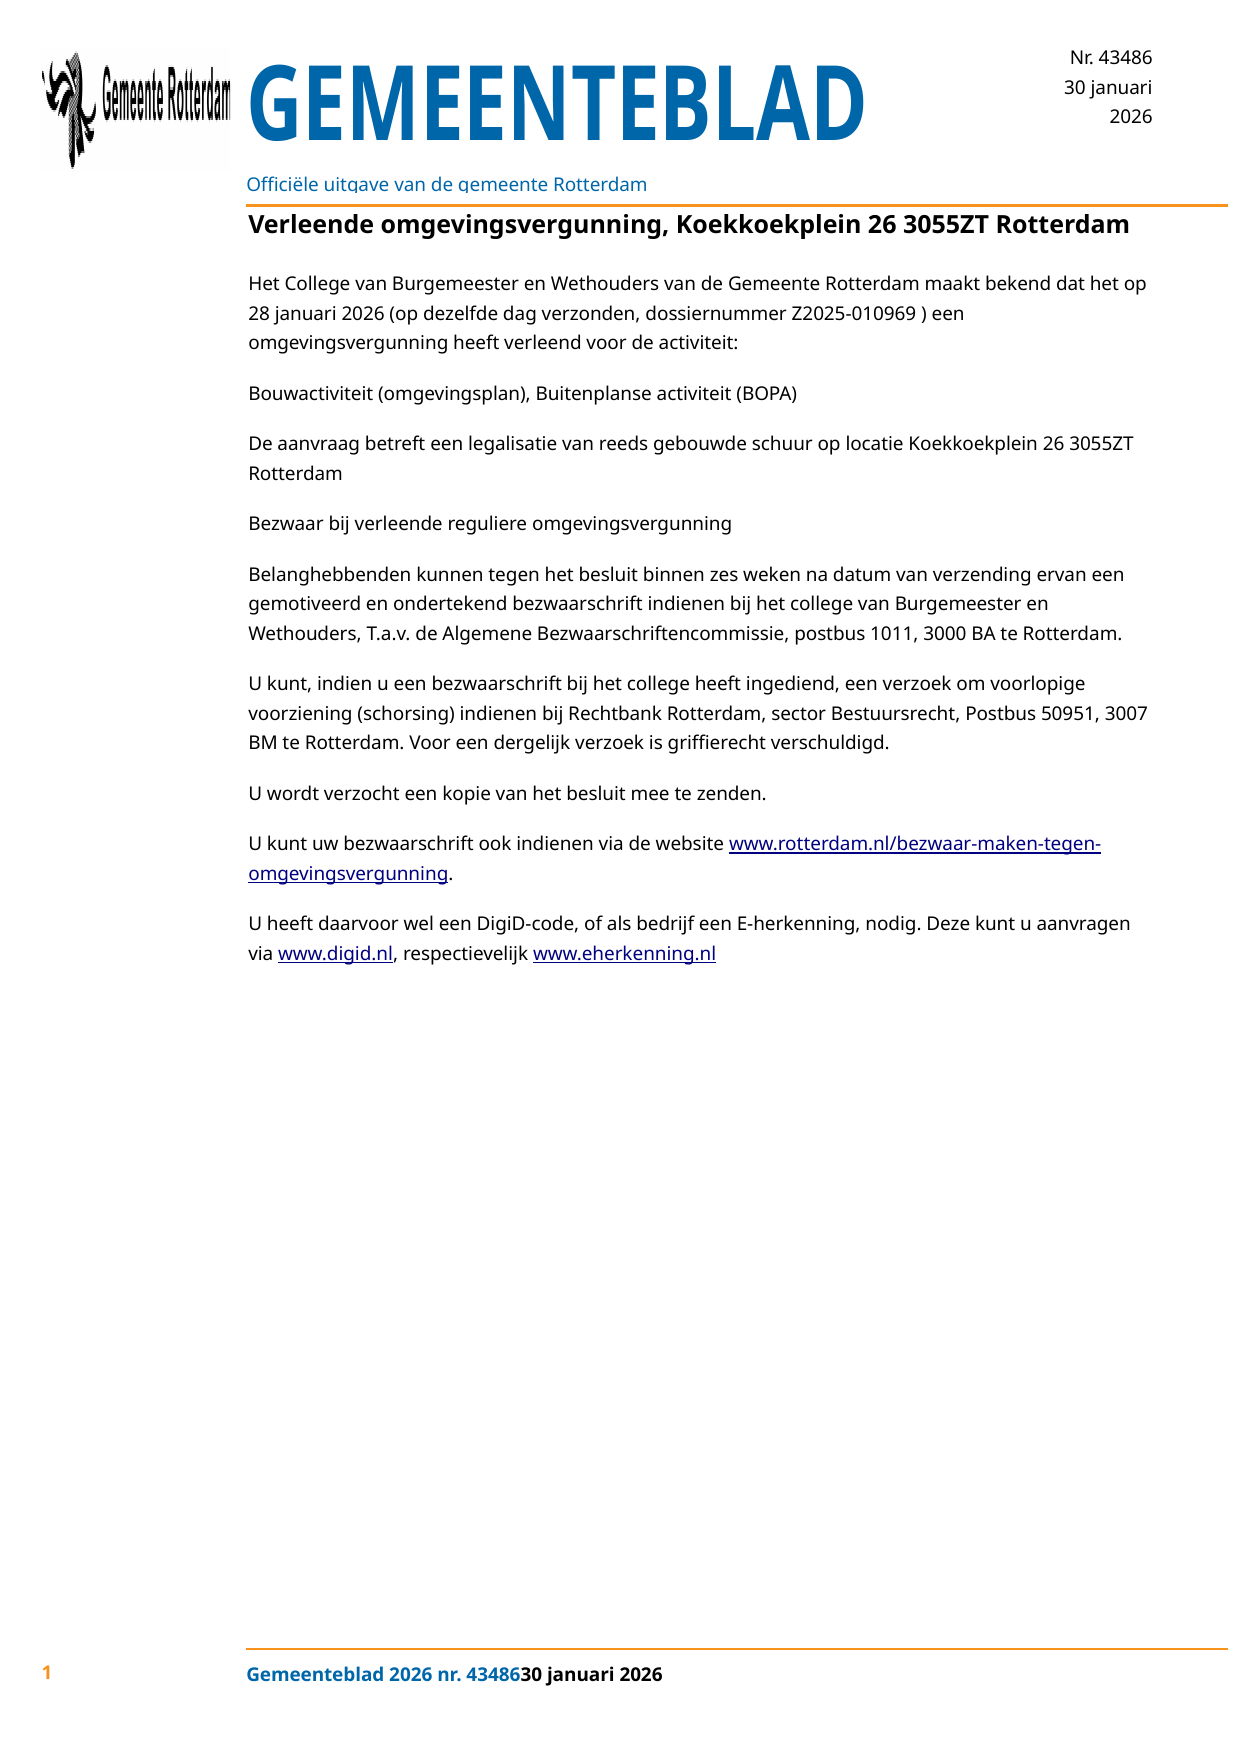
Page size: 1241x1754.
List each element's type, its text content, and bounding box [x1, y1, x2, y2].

text Bouwactiviteit (omgevingsplan), Buitenplanse activiteit (BOPA) [248, 380, 1152, 406]
text U kunt, indien u een bezwaarschrift bij het college heeft ingediend, een verzoek om voorlopige voorziening (schorsing) indienen bij Rechtbank Rotterdam, sector Bestuursrecht, Postbus 50951, 3007 BM te Rotterdam. Voor een dergelijk verzoek is griffierecht verschuldigd. [248, 670, 1152, 755]
text Bezwaar bij verleende reguliere omgevingsvergunning [248, 510, 1152, 536]
text U kunt uw bezwaarschrift ook indienen via de website www.rotterdam.nl/bezwaar-maken-tegen-omgevingsvergunning. [248, 830, 1152, 886]
text Belanghebbenden kunnen tegen het besluit binnen zes weken na datum van verzending ervan een gemotiveerd en ondertekend bezwaarschrift indienen bij het college van Burgemeester en Wethouders, T.a.v. de Algemene Bezwaarschriftencommissie, postbus 1011, 3000 BA te Rotterdam. [248, 561, 1152, 646]
text Het College van Burgemeester en Wethouders van de Gemeente Rotterdam maakt bekend dat het op 28 januari 2026 (op dezelfde dag verzonden, dossiernummer Z2025-010969 ) een omgevingsvergunning heeft verleend voor de activiteit: [248, 270, 1152, 355]
picture [41, 47, 231, 172]
text U heeft daarvoor wel een DigiD-code, of als bedrijf een E-herkenning, nodig. Deze kunt u aanvragen via www.digid.nl, respectievelijk www.eherkenning.nl [248, 910, 1152, 966]
text De aanvraag betreft een legalisatie van reeds gebouwde schuur op locatie Koekkoekplein 26 3055ZT Rotterdam [248, 430, 1152, 486]
text U wordt verzocht een kopie van het besluit mee te zenden. [248, 780, 1152, 806]
text Verleende omgevingsvergunning, Koekkoekplein 26 3055ZT Rotterdam [248, 207, 1152, 241]
